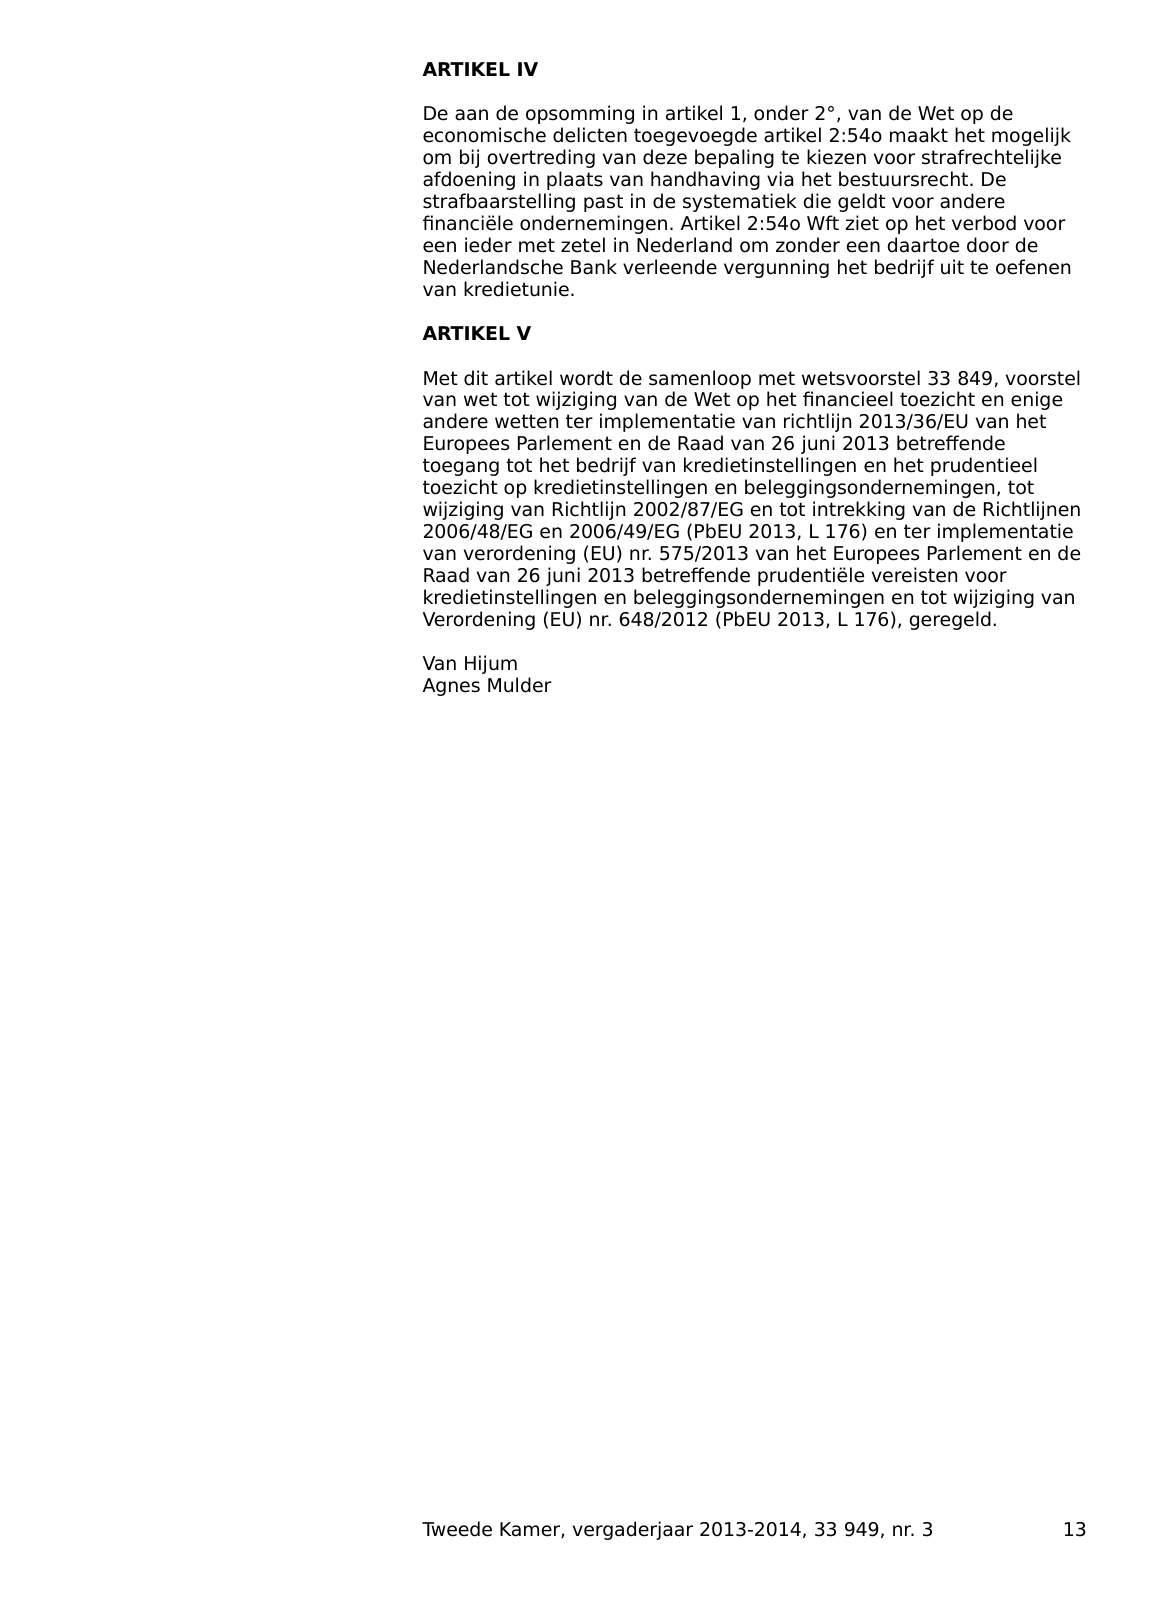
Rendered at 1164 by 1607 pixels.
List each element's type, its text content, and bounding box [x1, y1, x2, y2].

text Van Hijum [422, 653, 1087, 675]
subtitle ARTIKEL IV [422, 59, 1087, 81]
subtitle ARTIKEL V [422, 323, 1087, 345]
text Agnes Mulder [422, 675, 1087, 697]
text De aan de opsomming in artikel 1, onder 2°, van de Wet op de economische delicten toegevoegde artikel 2:54o maakt het mogelijk om bij overtreding van deze bepaling te kiezen voor strafrechtelijke afdoening in plaats van handhaving via het bestuursrecht. De strafbaarstelling past in de systematiek die geldt voor andere financiële ondernemingen. Artikel 2:54o Wft ziet op het verbod voor een ieder met zetel in Nederland om zonder een daartoe door de Nederlandsche Bank verleende vergunning het bedrijf uit te oefenen van kredietunie. [422, 103, 1087, 301]
text Met dit artikel wordt de samenloop met wetsvoorstel 33 849, voorstel van wet tot wijziging van de Wet op het financieel toezicht en enige andere wetten ter implementatie van richtlijn 2013/36/EU van het Europees Parlement en de Raad van 26 juni 2013 betreffende toegang tot het bedrijf van kredietinstellingen en het prudentieel toezicht op kredietinstellingen en beleggingsondernemingen, tot wijziging van Richtlijn 2002/87/EG en tot intrekking van de Richtlijnen 2006/48/EG en 2006/49/EG (PbEU 2013, L 176) en ter implementatie van verordening (EU) nr. 575/2013 van het Europees Parlement en de Raad van 26 juni 2013 betreffende prudentiële vereisten voor kredietinstellingen en beleggingsondernemingen en tot wijziging van Verordening (EU) nr. 648/2012 (PbEU 2013, L 176), geregeld. [422, 367, 1087, 631]
